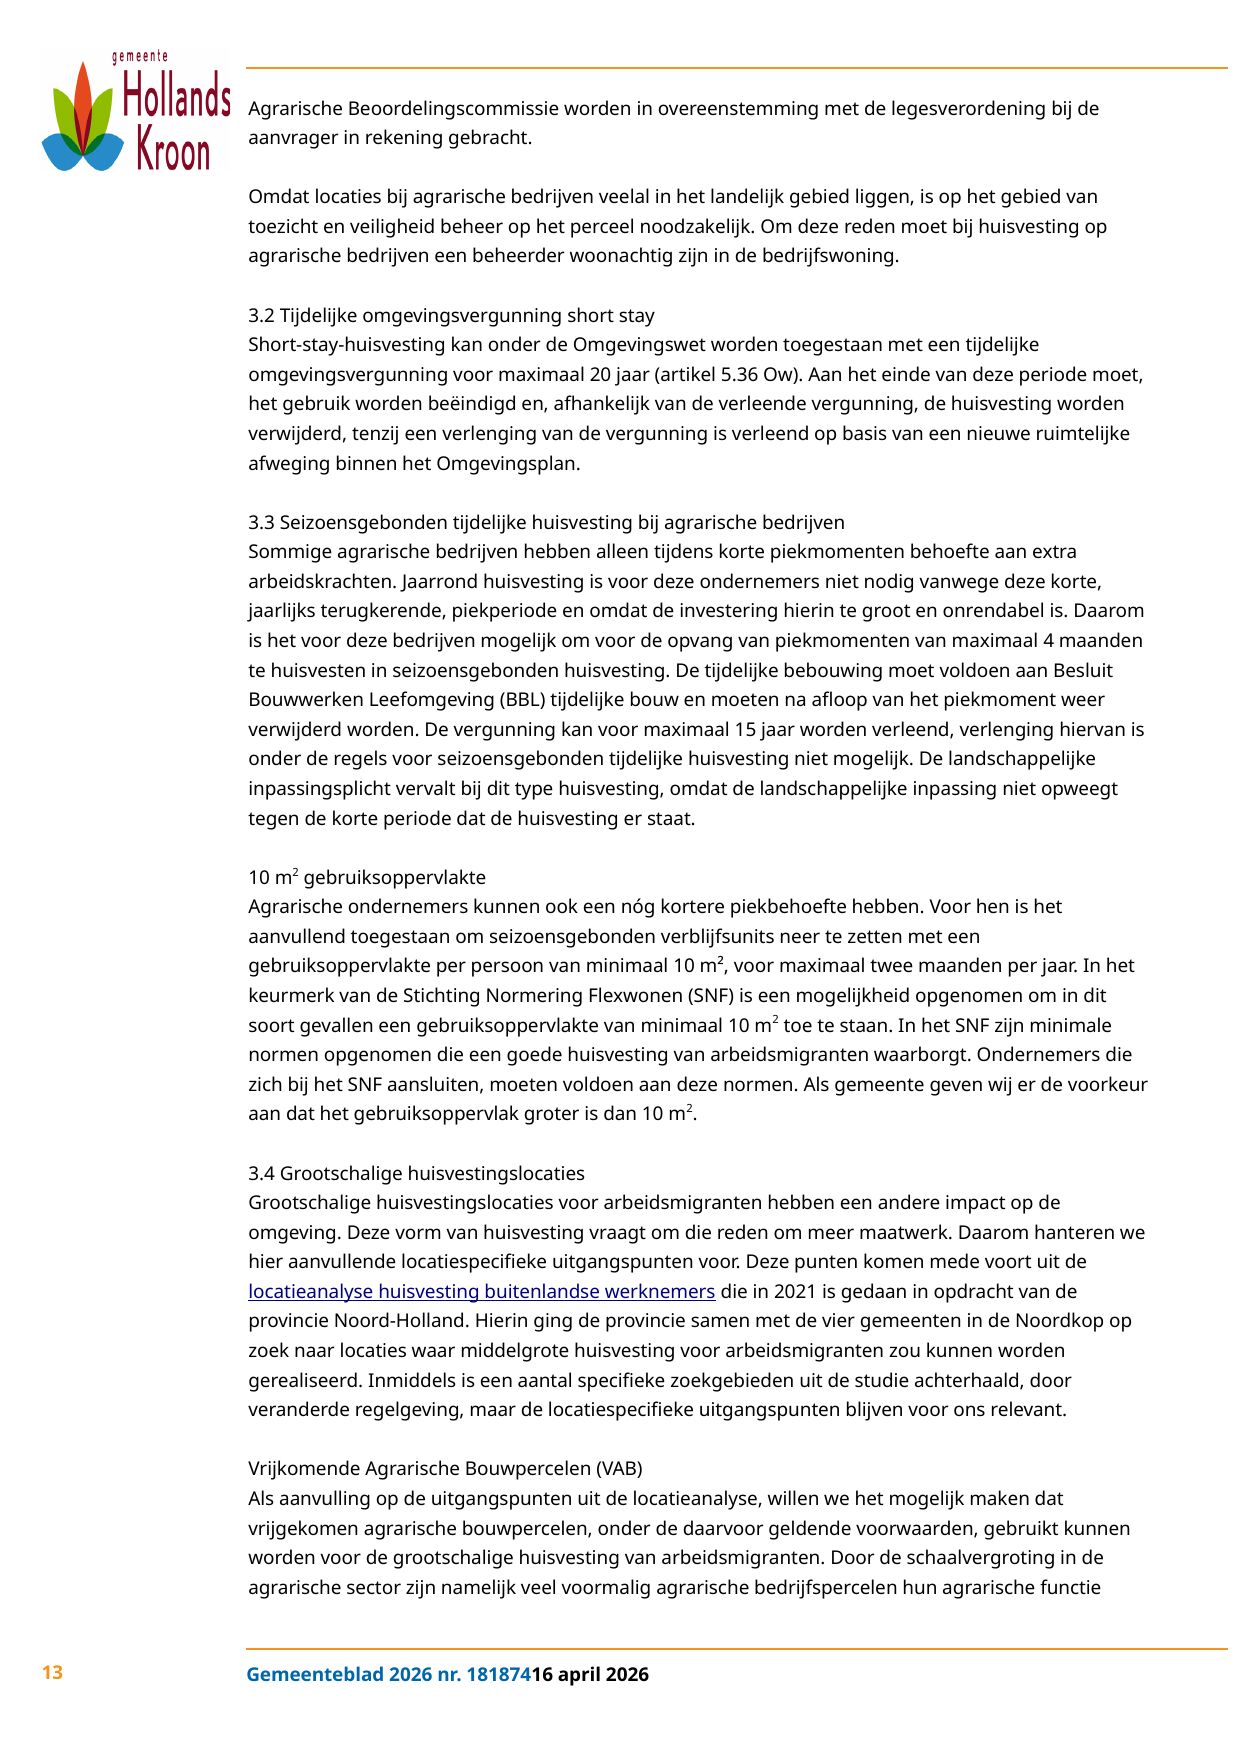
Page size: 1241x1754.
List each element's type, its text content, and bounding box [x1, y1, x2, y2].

picture [41, 47, 231, 172]
text 3.4 Grootschalige huisvestingslocaties [248, 1160, 1152, 1186]
text Agrarische Beoordelingscommissie worden in overeenstemming met de legesverordening bij de aanvrager in rekening gebracht. [248, 95, 1152, 150]
text Vrijkomende Agrarische Bouwpercelen (VAB) [248, 1456, 1152, 1481]
text 3.2 Tijdelijke omgevingsvergunning short stay [248, 302, 1152, 328]
text 10 m2 gebruiksoppervlakte [248, 864, 1152, 890]
text Omdat locaties bij agrarische bedrijven veelal in het landelijk gebied liggen, is op het gebied van toezicht en veiligheid beheer op het perceel noodzakelijk. Om deze reden moet bij huisvesting op agrarische bedrijven een beheerder woonachtig zijn in de bedrijfswoning. [248, 183, 1152, 268]
text Sommige agrarische bedrijven hebben alleen tijdens korte piekmomenten behoefte aan extra arbeidskrachten. Jaarrond huisvesting is voor deze ondernemers niet nodig vanwege deze korte, jaarlijks terugkerende, piekperiode en omdat de investering hierin te groot en onrendabel is. Daarom is het voor deze bedrijven mogelijk om voor de opvang van piekmomenten van maximaal 4 maanden te huisvesten in seizoensgebonden huisvesting. De tijdelijke bebouwing moet voldoen aan Besluit Bouwwerken Leefomgeving (BBL) tijdelijke bouw en moeten na afloop van het piekmoment weer verwijderd worden. De vergunning kan voor maximaal 15 jaar worden verleend, verlenging hiervan is onder de regels voor seizoensgebonden tijdelijke huisvesting niet mogelijk. De landschappelijke inpassingsplicht vervalt bij dit type huisvesting, omdat de landschappelijke inpassing niet opweegt tegen de korte periode dat de huisvesting er staat. [248, 538, 1152, 831]
text Agrarische ondernemers kunnen ook een nóg kortere piekbehoefte hebben. Voor hen is het aanvullend toegestaan om seizoensgebonden verblijfsunits neer te zetten met een gebruiksoppervlakte per persoon van minimaal 10 m², voor maximaal twee maanden per jaar. In het keurmerk van de Stichting Normering Flexwonen (SNF) is een mogelijkheid opgenomen om in dit soort gevallen een gebruiksoppervlakte van minimaal 10 m2 toe te staan. In het SNF zijn minimale normen opgenomen die een goede huisvesting van arbeidsmigranten waarborgt. Ondernemers die zich bij het SNF aansluiten, moeten voldoen aan deze normen. Als gemeente geven wij er de voorkeur aan dat het gebruiksoppervlak groter is dan 10 m2. [248, 893, 1152, 1126]
text Grootschalige huisvestingslocaties voor arbeidsmigranten hebben een andere impact op de omgeving. Deze vorm van huisvesting vraagt om die reden om meer maatwerk. Daarom hanteren we hier aanvullende locatiespecifieke uitgangspunten voor. Deze punten komen mede voort uit de locatieanalyse huisvesting buitenlandse werknemers die in 2021 is gedaan in opdracht van de provincie Noord-Holland. Hierin ging de provincie samen met de vier gemeenten in de Noordkop op zoek naar locaties waar middelgrote huisvesting voor arbeidsmigranten zou kunnen worden gerealiseerd. Inmiddels is een aantal specifieke zoekgebieden uit de studie achterhaald, door veranderde regelgeving, maar de locatiespecifieke uitgangspunten blijven voor ons relevant. [248, 1189, 1152, 1422]
text Als aanvulling op de uitgangspunten uit de locatieanalyse, willen we het mogelijk maken dat vrijgekomen agrarische bouwpercelen, onder de daarvoor geldende voorwaarden, gebruikt kunnen worden voor de grootschalige huisvesting van arbeidsmigranten. Door de schaalvergroting in de agrarische sector zijn namelijk veel voormalig agrarische bedrijfspercelen hun agrarische functie [248, 1485, 1152, 1600]
text Short-stay-huisvesting kan onder de Omgevingswet worden toegestaan met een tijdelijke omgevingsvergunning voor maximaal 20 jaar (artikel 5.36 Ow). Aan het einde van deze periode moet, het gebruik worden beëindigd en, afhankelijk van de verleende vergunning, de huisvesting worden verwijderd, tenzij een verlenging van de vergunning is verleend op basis van een nieuwe ruimtelijke afweging binnen het Omgevingsplan. [248, 331, 1152, 476]
text 3.3 Seizoensgebonden tijdelijke huisvesting bij agrarische bedrijven [248, 509, 1152, 535]
